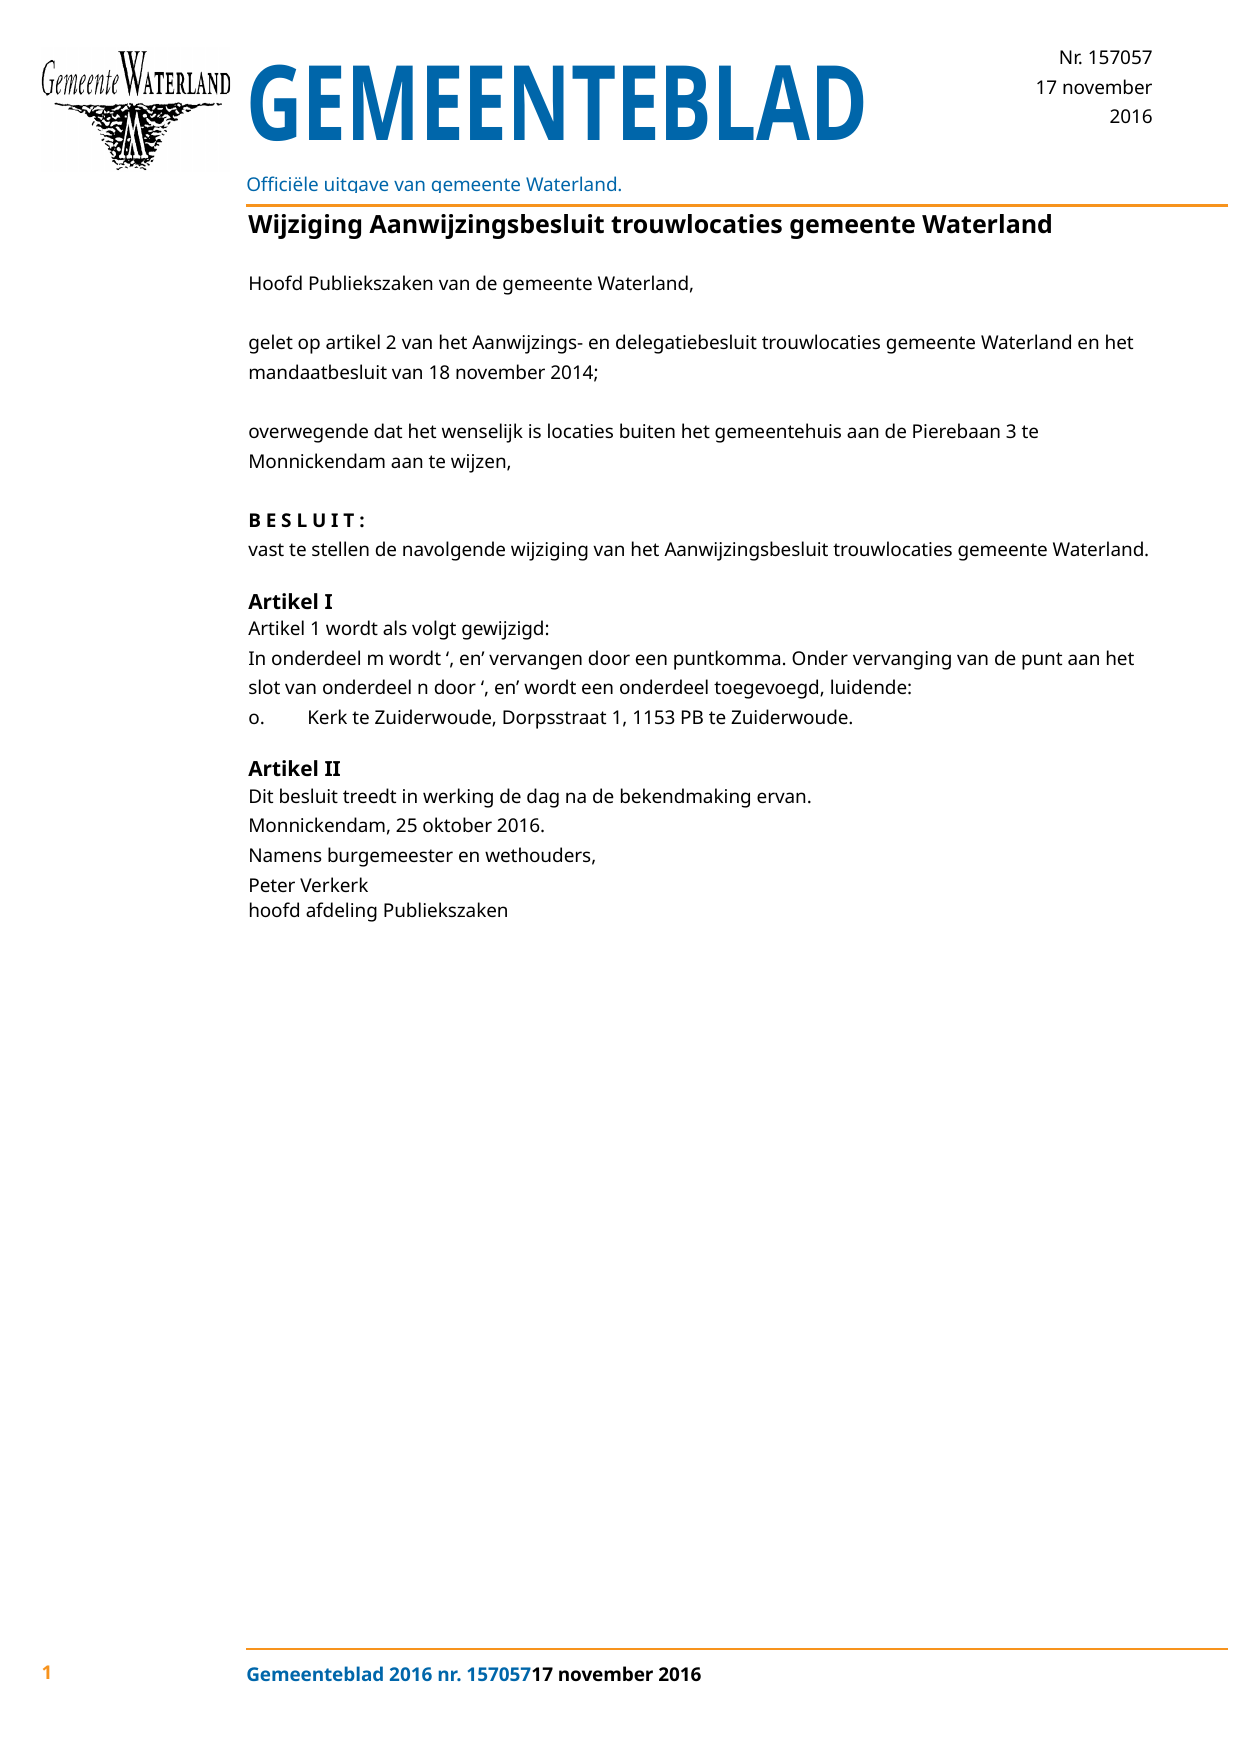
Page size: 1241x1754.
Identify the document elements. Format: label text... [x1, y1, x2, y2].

text gelet op artikel 2 van het Aanwijzings- en delegatiebesluit trouwlocaties gemeente Waterland en het mandaatbesluit van 18 november 2014; [248, 329, 1152, 385]
text vast te stellen de navolgende wijziging van het Aanwijzingsbesluit trouwlocaties gemeente Waterland. [248, 537, 1152, 562]
text In onderdeel m wordt ‘, en’ vervangen door een puntkomma. Onder vervanging van de punt aan het slot van onderdeel n door ‘, en’ wordt een onderdeel toegevoegd, luidende: [248, 645, 1152, 700]
text Namens burgemeester en wethouders, [248, 842, 1152, 868]
text Peter Verkerk [248, 872, 1152, 897]
text Hoofd Publiekszaken van de gemeente Waterland, [248, 270, 1152, 296]
text overwegende dat het wenselijk is locaties buiten het gemeentehuis aan de Pierebaan 3 te Monnickendam aan te wijzen, [248, 418, 1152, 473]
text Artikel 1 wordt als volgt gewijzigd: [248, 615, 1152, 641]
text B E S L U I T : [248, 507, 1152, 533]
list Kerk te Zuiderwoude, Dorpsstraat 1, 1153 PB te Zuiderwoude. [248, 704, 1152, 730]
text Dit besluit treedt in werking de dag na de bekendmaking ervan. [248, 783, 1152, 809]
text Monnickendam, 25 oktober 2016. [248, 813, 1152, 838]
text hoofd afdeling Publiekszaken [248, 897, 1152, 923]
text Wijziging Aanwijzingsbesluit trouwlocaties gemeente Waterland [248, 207, 1152, 241]
text Artikel II [248, 754, 1152, 783]
text Artikel I [248, 587, 1152, 615]
picture [41, 47, 231, 172]
